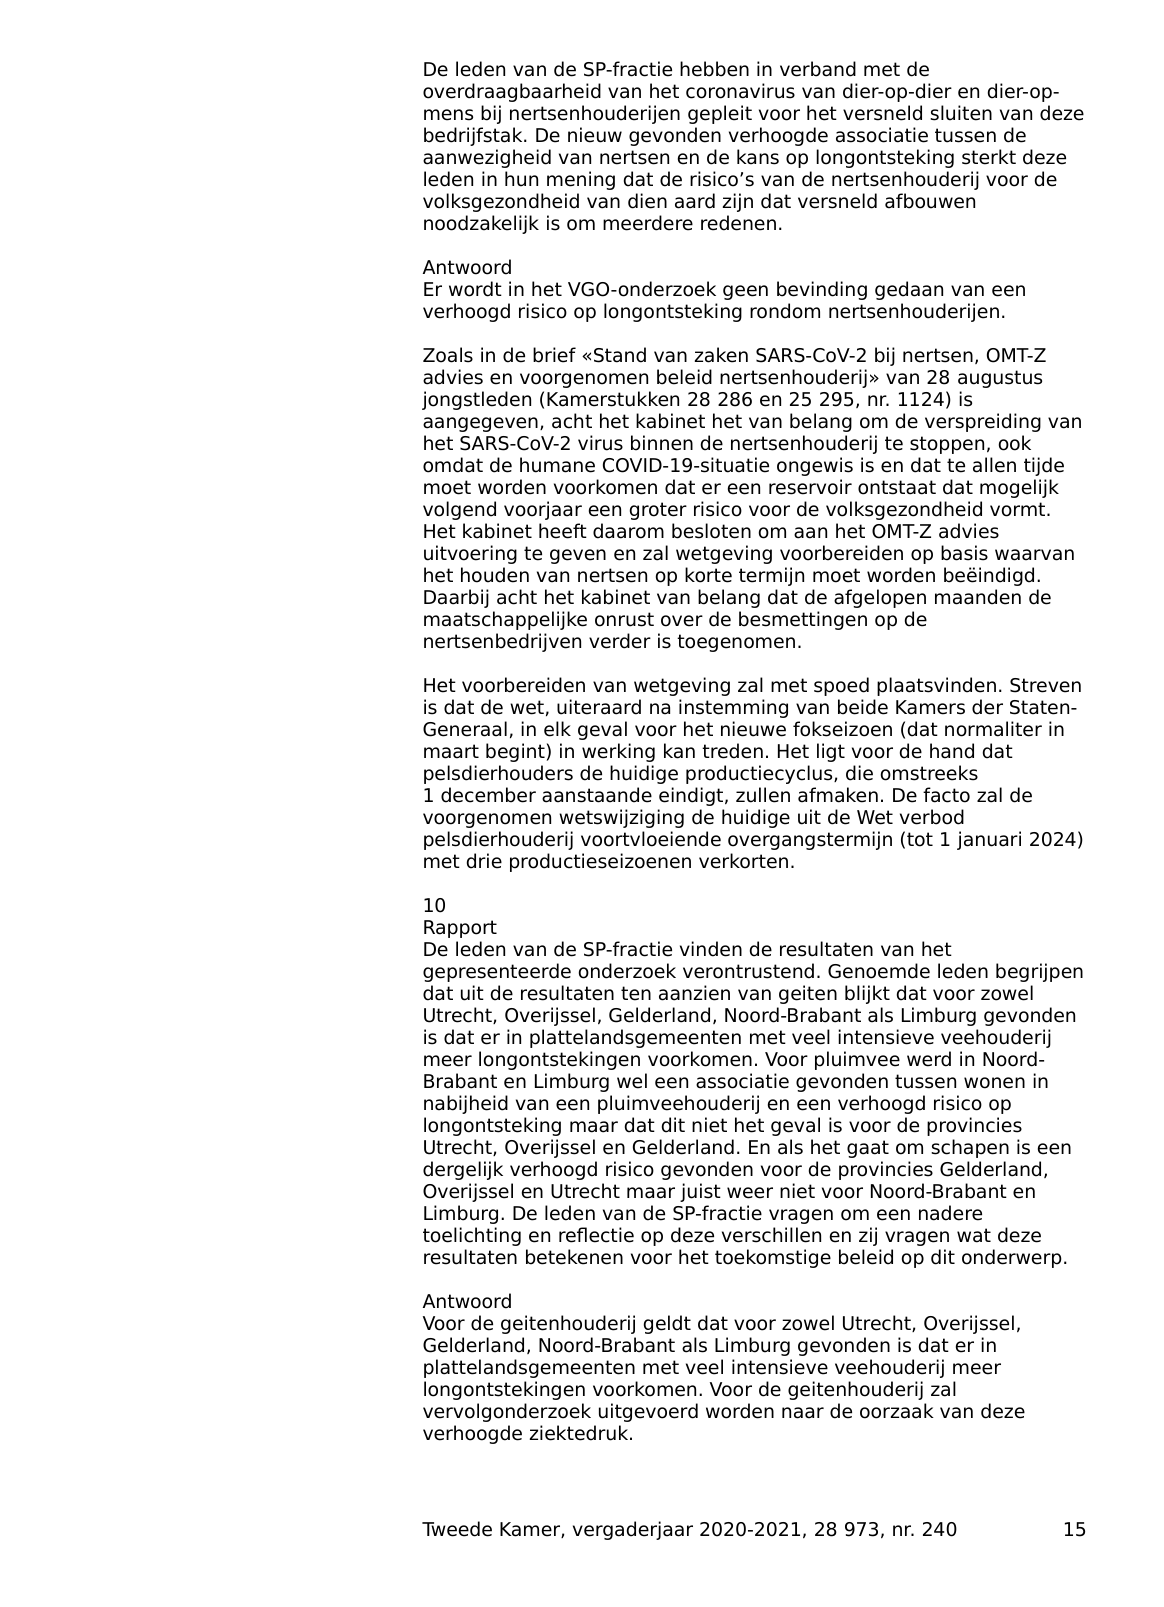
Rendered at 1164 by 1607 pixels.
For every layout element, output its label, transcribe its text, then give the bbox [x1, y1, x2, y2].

text Rapport [422, 917, 1087, 939]
text 10 [422, 895, 1087, 917]
text Er wordt in het VGO-onderzoek geen bevinding gedaan van een verhoogd risico op longontsteking rondom nertsenhouderijen. [422, 279, 1087, 323]
text Voor de geitenhouderij geldt dat voor zowel Utrecht, Overijssel, Gelderland, Noord-Brabant als Limburg gevonden is dat er in plattelandsgemeenten met veel intensieve veehouderij meer longontstekingen voorkomen. Voor de geitenhouderij zal vervolgonderzoek uitgevoerd worden naar de oorzaak van deze verhoogde ziektedruk. [422, 1313, 1087, 1445]
text De leden van de SP-fractie vinden de resultaten van het gepresenteerde onderzoek verontrustend. Genoemde leden begrijpen dat uit de resultaten ten aanzien van geiten blijkt dat voor zowel Utrecht, Overijssel, Gelderland, Noord-Brabant als Limburg gevonden is dat er in plattelandsgemeenten met veel intensieve veehouderij meer longontstekingen voorkomen. Voor pluimvee werd in Noord-Brabant en Limburg wel een associatie gevonden tussen wonen in nabijheid van een pluimveehouderij en een verhoogd risico op longontsteking maar dat dit niet het geval is voor de provincies Utrecht, Overijssel en Gelderland. En als het gaat om schapen is een dergelijk verhoogd risico gevonden voor de provincies Gelderland, Overijssel en Utrecht maar juist weer niet voor Noord-Brabant en Limburg. De leden van de SP-fractie vragen om een nadere toelichting en reflectie op deze verschillen en zij vragen wat deze resultaten betekenen voor het toekomstige beleid op dit onderwerp. [422, 939, 1087, 1269]
text De leden van de SP-fractie hebben in verband met de overdraagbaarheid van het coronavirus van dier-op-dier en dier-op-mens bij nertsenhouderijen gepleit voor het versneld sluiten van deze bedrijfstak. De nieuw gevonden verhoogde associatie tussen de aanwezigheid van nertsen en de kans op longontsteking sterkt deze leden in hun mening dat de risico’s van de nertsenhouderij voor de volksgezondheid van dien aard zijn dat versneld afbouwen noodzakelijk is om meerdere redenen. [422, 59, 1087, 235]
text Zoals in de brief «Stand van zaken SARS-CoV-2 bij nertsen, OMT-Z advies en voorgenomen beleid nertsenhouderij» van 28 augustus jongstleden (Kamerstukken 28 286 en 25 295, nr. 1124) is aangegeven, acht het kabinet het van belang om de verspreiding van het SARS-CoV-2 virus binnen de nertsenhouderij te stoppen, ook omdat de humane COVID-19-situatie ongewis is en dat te allen tijde moet worden voorkomen dat er een reservoir ontstaat dat mogelijk volgend voorjaar een groter risico voor de volksgezondheid vormt. Het kabinet heeft daarom besloten om aan het OMT-Z advies uitvoering te geven en zal wetgeving voorbereiden op basis waarvan het houden van nertsen op korte termijn moet worden beëindigd. Daarbij acht het kabinet van belang dat de afgelopen maanden de maatschappelijke onrust over de besmettingen op de nertsenbedrijven verder is toegenomen. [422, 345, 1087, 653]
text Antwoord [422, 1291, 1087, 1313]
text Antwoord [422, 257, 1087, 279]
text Het voorbereiden van wetgeving zal met spoed plaatsvinden. Streven is dat de wet, uiteraard na instemming van beide Kamers der Staten-Generaal, in elk geval voor het nieuwe fokseizoen (dat normaliter in maart begint) in werking kan treden. Het ligt voor de hand dat pelsdierhouders de huidige productiecyclus, die omstreeks 1 december aanstaande eindigt, zullen afmaken. De facto zal de voorgenomen wetswijziging de huidige uit de Wet verbod pelsdierhouderij voortvloeiende overgangstermijn (tot 1 januari 2024) met drie productieseizoenen verkorten. [422, 675, 1087, 873]
